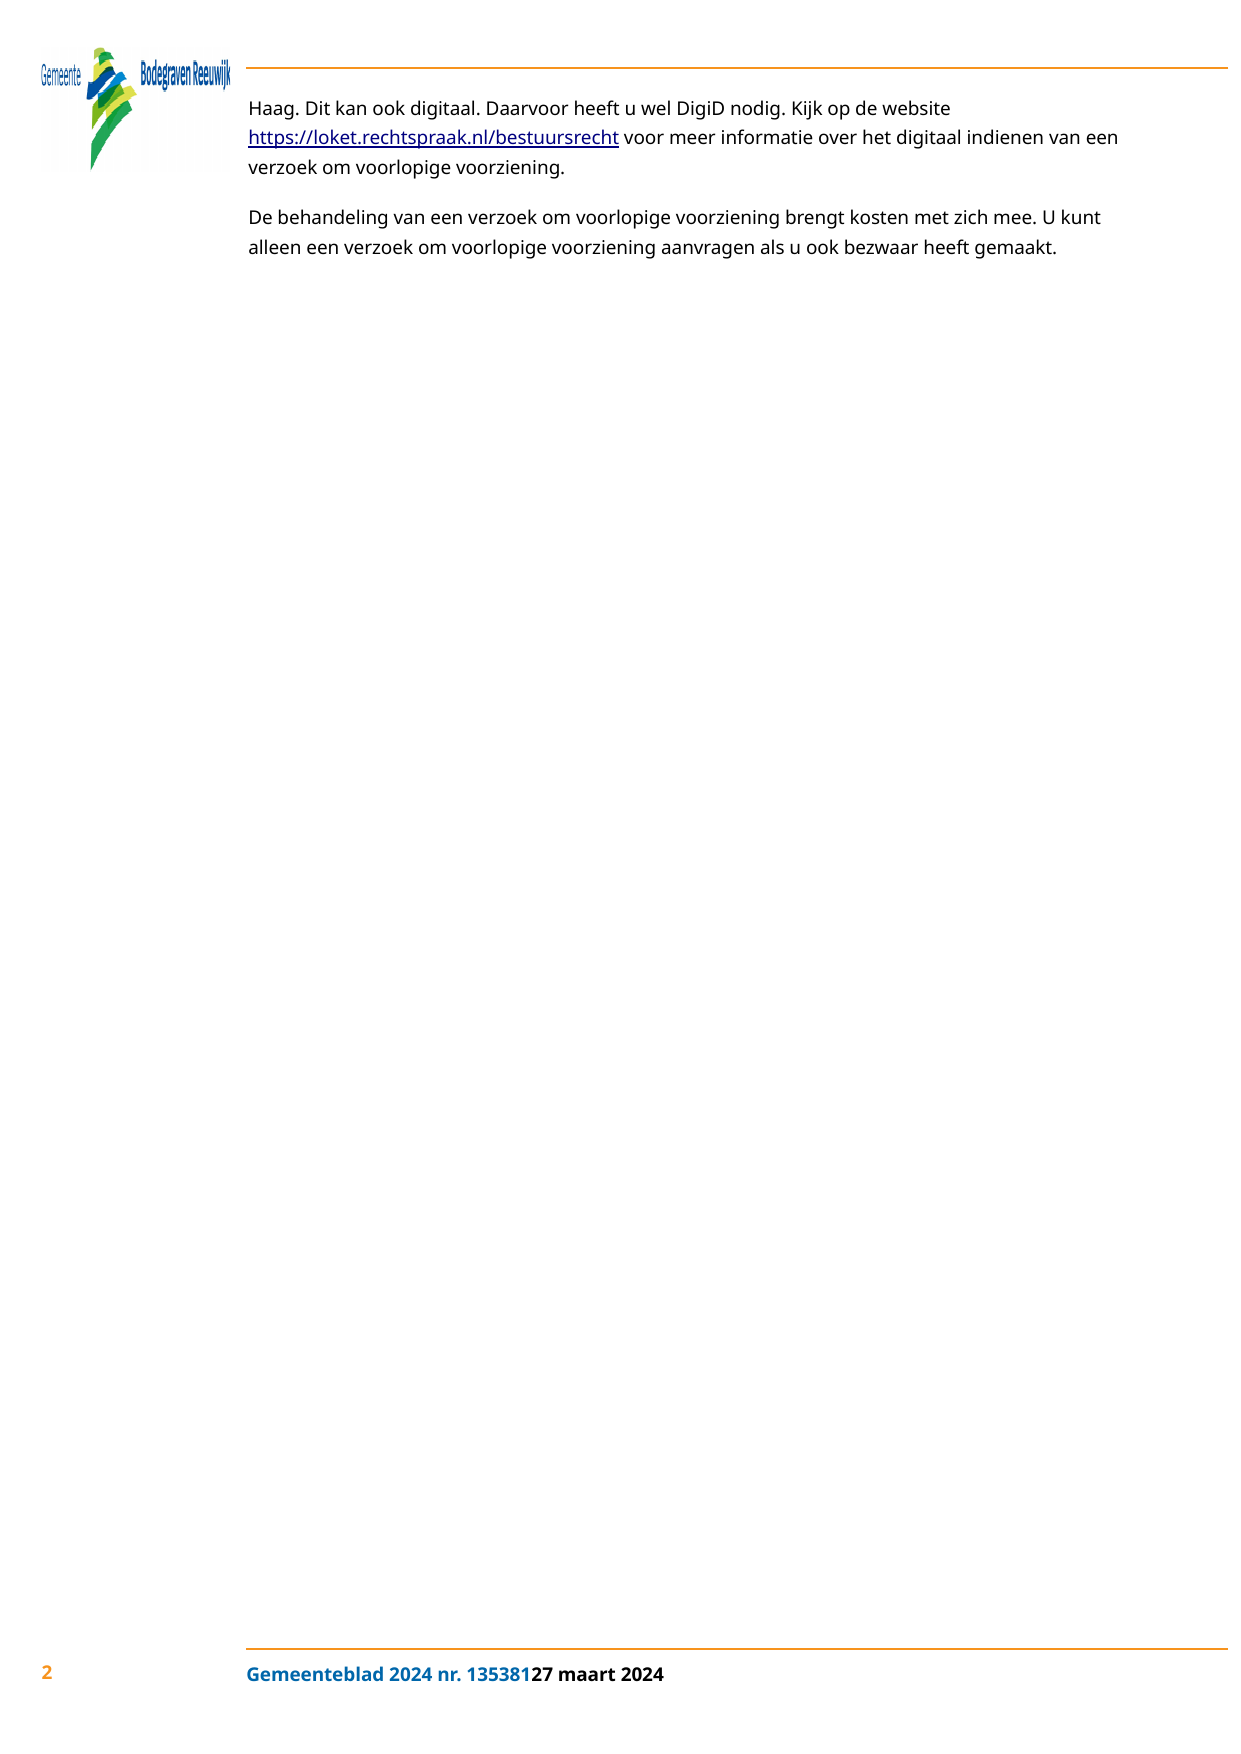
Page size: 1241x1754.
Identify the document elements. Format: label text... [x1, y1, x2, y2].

text De behandeling van een verzoek om voorlopige voorziening brengt kosten met zich mee. U kunt alleen een verzoek om voorlopige voorziening aanvragen als u ook bezwaar heeft gemaakt. [248, 204, 1152, 260]
text Haag. Dit kan ook digitaal. Daarvoor heeft u wel DigiD nodig. Kijk op de website https://loket.rechtspraak.nl/bestuursrecht voor meer informatie over het digitaal indienen van een verzoek om voorlopige voorziening. [248, 95, 1152, 180]
picture [41, 47, 231, 172]
